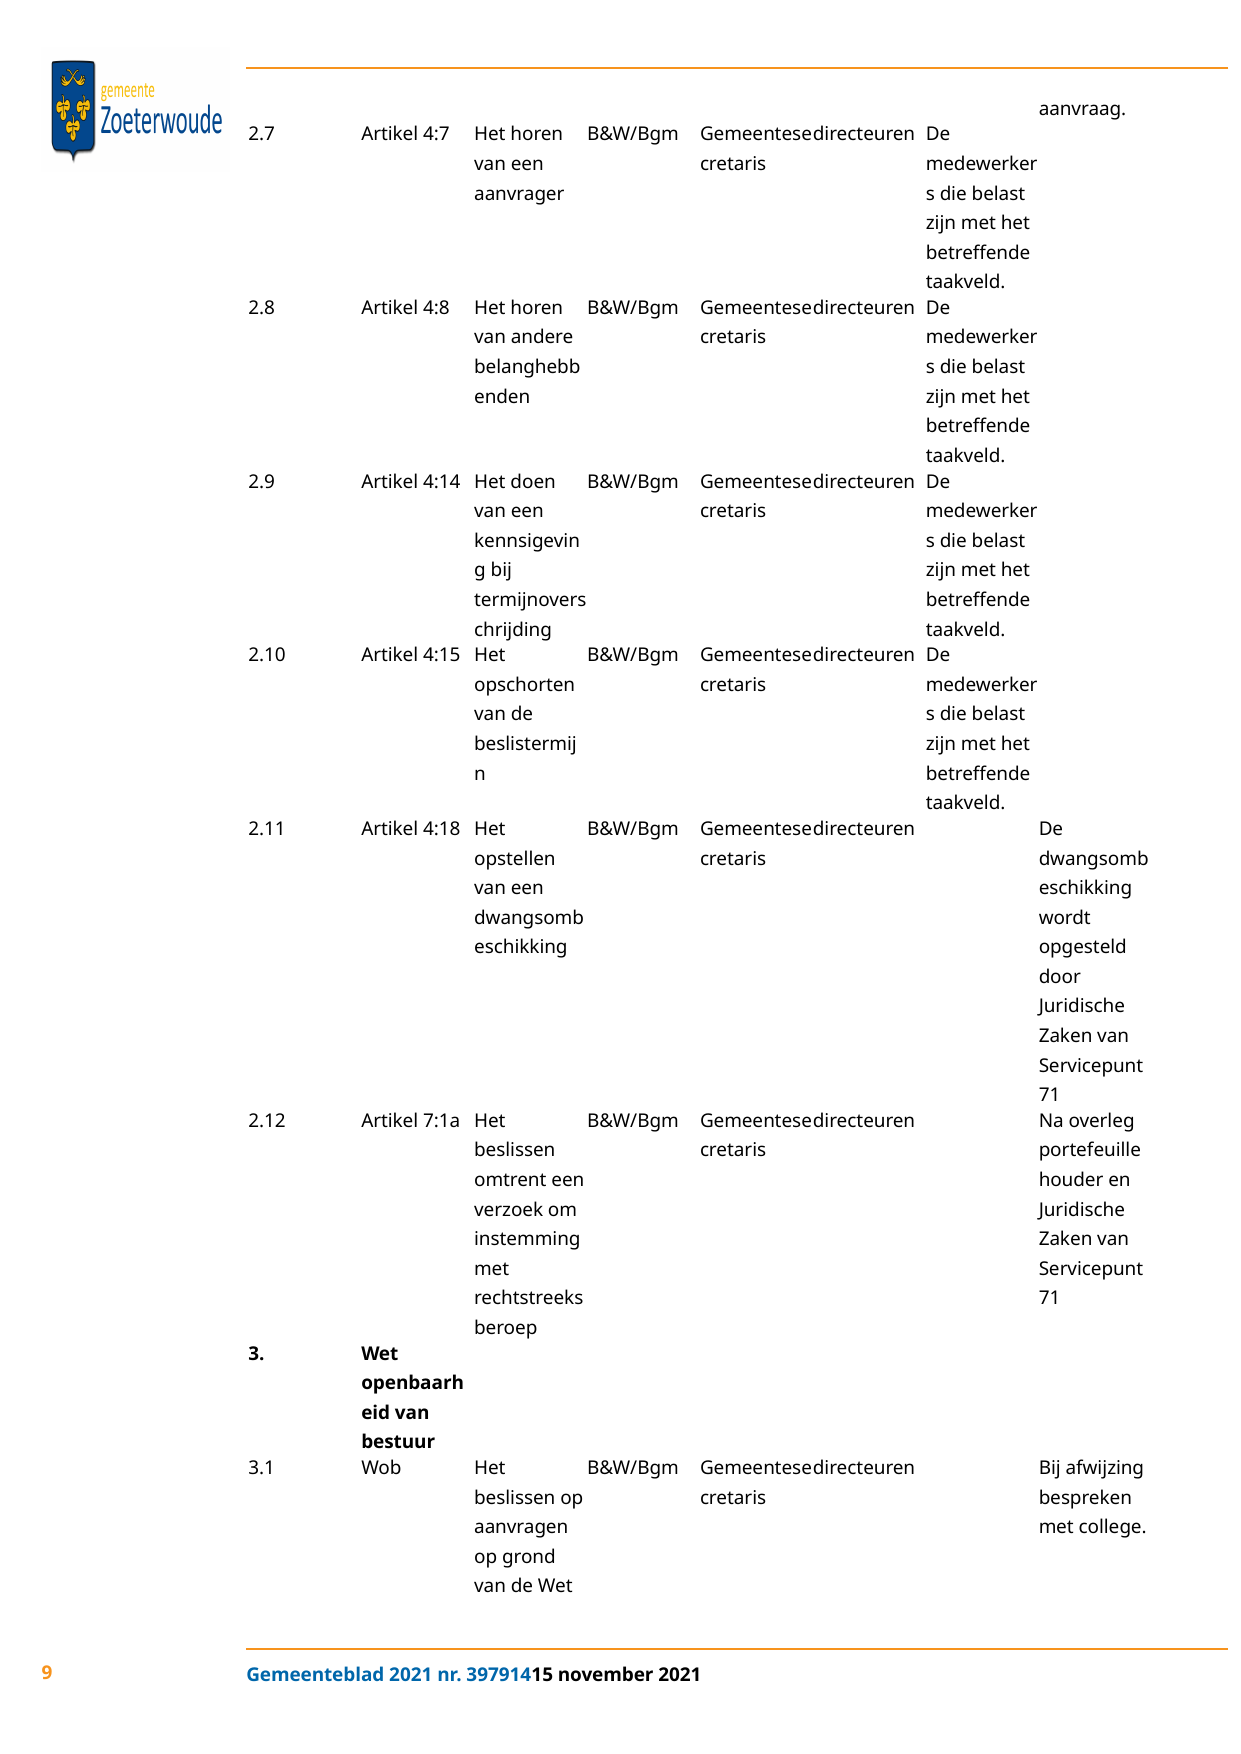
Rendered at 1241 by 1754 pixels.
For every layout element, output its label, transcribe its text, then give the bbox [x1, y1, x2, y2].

table_cell directeuren [813, 121, 926, 294]
table_cell [813, 1340, 926, 1454]
table_cell De medewerkers die belast zijn met het betreffende taakveld. [926, 294, 1038, 468]
table_cell Gemeentesecretaris [700, 294, 813, 468]
table_cell directeuren [813, 815, 926, 1107]
table_cell Gemeentesecretaris [700, 468, 813, 641]
table_cell 2.12 [248, 1107, 361, 1340]
table_cell [813, 95, 926, 121]
table_cell 3.1 [248, 1454, 361, 1598]
table_cell Gemeentesecretaris [700, 641, 813, 815]
table_cell [1039, 294, 1152, 468]
table_cell Wob [361, 1454, 474, 1598]
table_cell Het doen van een kennsigeving bij termijnoverschrijding [474, 468, 587, 641]
table_cell Artikel 4:7 [361, 121, 474, 294]
table_cell Het horen van andere belanghebbenden [474, 294, 587, 468]
table_cell Artikel 4:18 [361, 815, 474, 1107]
table_cell B&W/Bgm [587, 815, 700, 1107]
table_cell Gemeentesecretaris [700, 121, 813, 294]
table_cell 2.8 [248, 294, 361, 468]
table_cell Gemeentesecretaris [700, 815, 813, 1107]
table_cell [700, 1340, 813, 1454]
table_cell [926, 95, 1038, 121]
table_cell Artikel 4:15 [361, 641, 474, 815]
table_cell De medewerkers die belast zijn met het betreffende taakveld. [926, 121, 1038, 294]
table_cell 2.11 [248, 815, 361, 1107]
table_cell Bij afwijzing bespreken met college. [1039, 1454, 1152, 1598]
table_cell B&W/Bgm [587, 294, 700, 468]
table_cell [248, 95, 361, 121]
table_cell [700, 95, 813, 121]
table_cell [1039, 121, 1152, 294]
table_cell [1039, 641, 1152, 815]
table_cell [926, 1454, 1038, 1598]
table_cell B&W/Bgm [587, 1454, 700, 1598]
table_cell 3. [248, 1340, 361, 1454]
picture [41, 47, 231, 172]
table_cell Wet openbaarheid van bestuur [361, 1340, 474, 1454]
table_cell [926, 815, 1038, 1107]
table_cell Artikel 4:14 [361, 468, 474, 641]
table_cell [474, 1340, 587, 1454]
table_cell De dwangsombeschikking wordt opgesteld door Juridische Zaken van Servicepunt71 [1039, 815, 1152, 1107]
table_cell [926, 1107, 1038, 1340]
table_cell B&W/Bgm [587, 641, 700, 815]
table_cell directeuren [813, 294, 926, 468]
table_cell Het horen van een aanvrager [474, 121, 587, 294]
table_cell Gemeentesecretaris [700, 1107, 813, 1340]
table_cell Artikel 7:1a [361, 1107, 474, 1340]
table_cell B&W/Bgm [587, 121, 700, 294]
table_cell Na overleg portefeuillehouder en Juridische Zaken van Servicepunt71 [1039, 1107, 1152, 1340]
table_cell Het beslissen op aanvragen op grond van de Wet [474, 1454, 587, 1598]
table_cell B&W/Bgm [587, 1107, 700, 1340]
table_cell directeuren [813, 1454, 926, 1598]
table_cell [1039, 468, 1152, 641]
table_cell De medewerkers die belast zijn met het betreffende taakveld. [926, 641, 1038, 815]
table_cell 2.9 [248, 468, 361, 641]
table_cell [587, 1340, 700, 1454]
table_cell Het beslissen omtrent een verzoek om instemming met rechtstreeks beroep [474, 1107, 587, 1340]
table_cell 2.7 [248, 121, 361, 294]
table_cell De medewerkers die belast zijn met het betreffende taakveld. [926, 468, 1038, 641]
table_cell directeuren [813, 1107, 926, 1340]
table_cell Het opstellen van een dwangsombeschikking [474, 815, 587, 1107]
table_cell [926, 1340, 1038, 1454]
table_cell Artikel 4:8 [361, 294, 474, 468]
table_cell [361, 95, 474, 121]
table_cell [1039, 1340, 1152, 1454]
table_cell directeuren [813, 468, 926, 641]
table_cell [587, 95, 700, 121]
table_cell directeuren [813, 641, 926, 815]
table_cell aanvraag. [1039, 95, 1152, 121]
table_cell 2.10 [248, 641, 361, 815]
table_cell B&W/Bgm [587, 468, 700, 641]
table_cell Het opschorten van de beslistermijn [474, 641, 587, 815]
table_cell [474, 95, 587, 121]
table_cell Gemeentesecretaris [700, 1454, 813, 1598]
